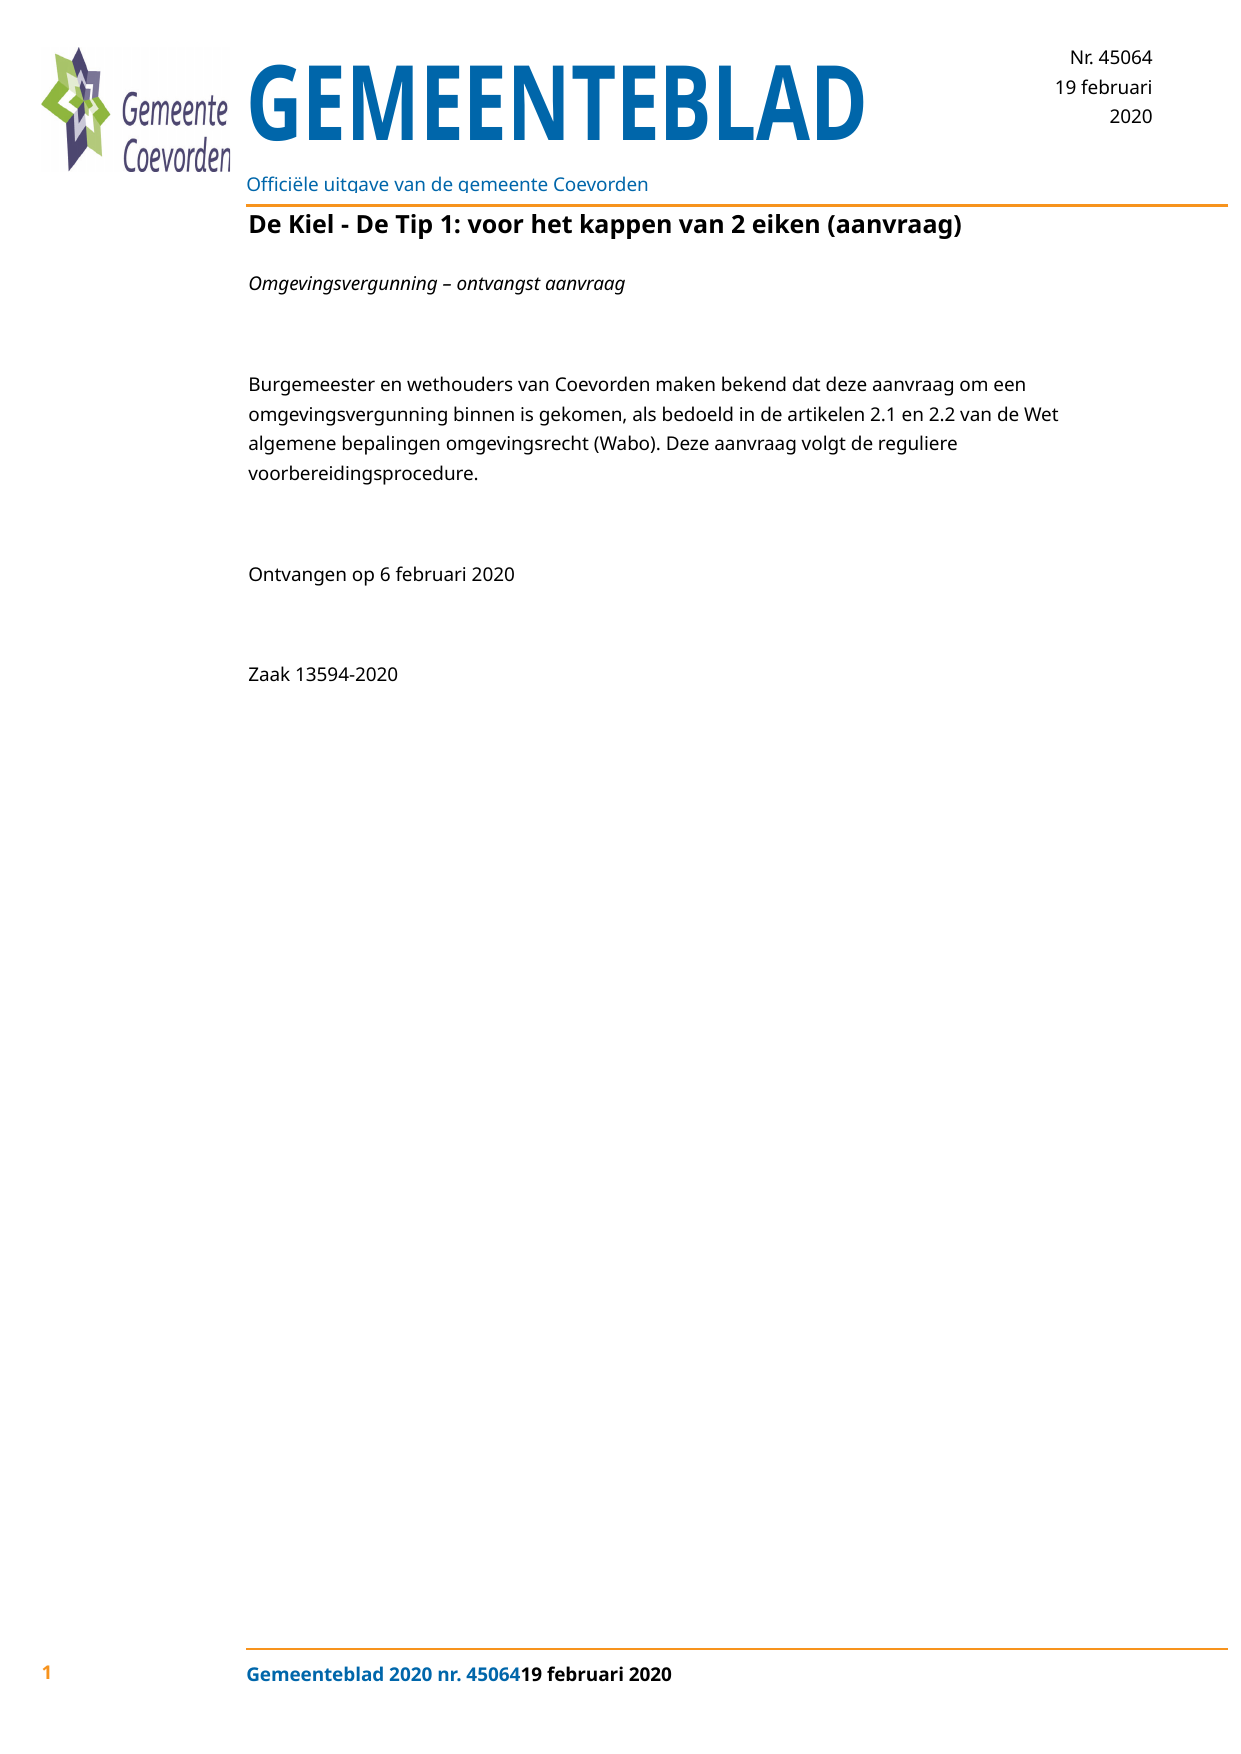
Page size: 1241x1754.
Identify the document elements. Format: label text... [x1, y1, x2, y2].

picture [41, 47, 231, 172]
text De Kiel - De Tip 1: voor het kappen van 2 eiken (aanvraag) [248, 207, 1152, 241]
text Zaak 13594-2020 [248, 662, 1152, 687]
text Omgevingsvergunning – ontvangst aanvraag [248, 270, 1152, 296]
text Burgemeester en wethouders van Coevorden maken bekend dat deze aanvraag om een omgevingsvergunning binnen is gekomen, als bedoeld in de artikelen 2.1 en 2.2 van de Wet algemene bepalingen omgevingsrecht (Wabo). Deze aanvraag volgt de reguliere voorbereidingsprocedure. [248, 371, 1152, 486]
text Ontvangen op 6 februari 2020 [248, 561, 1152, 586]
